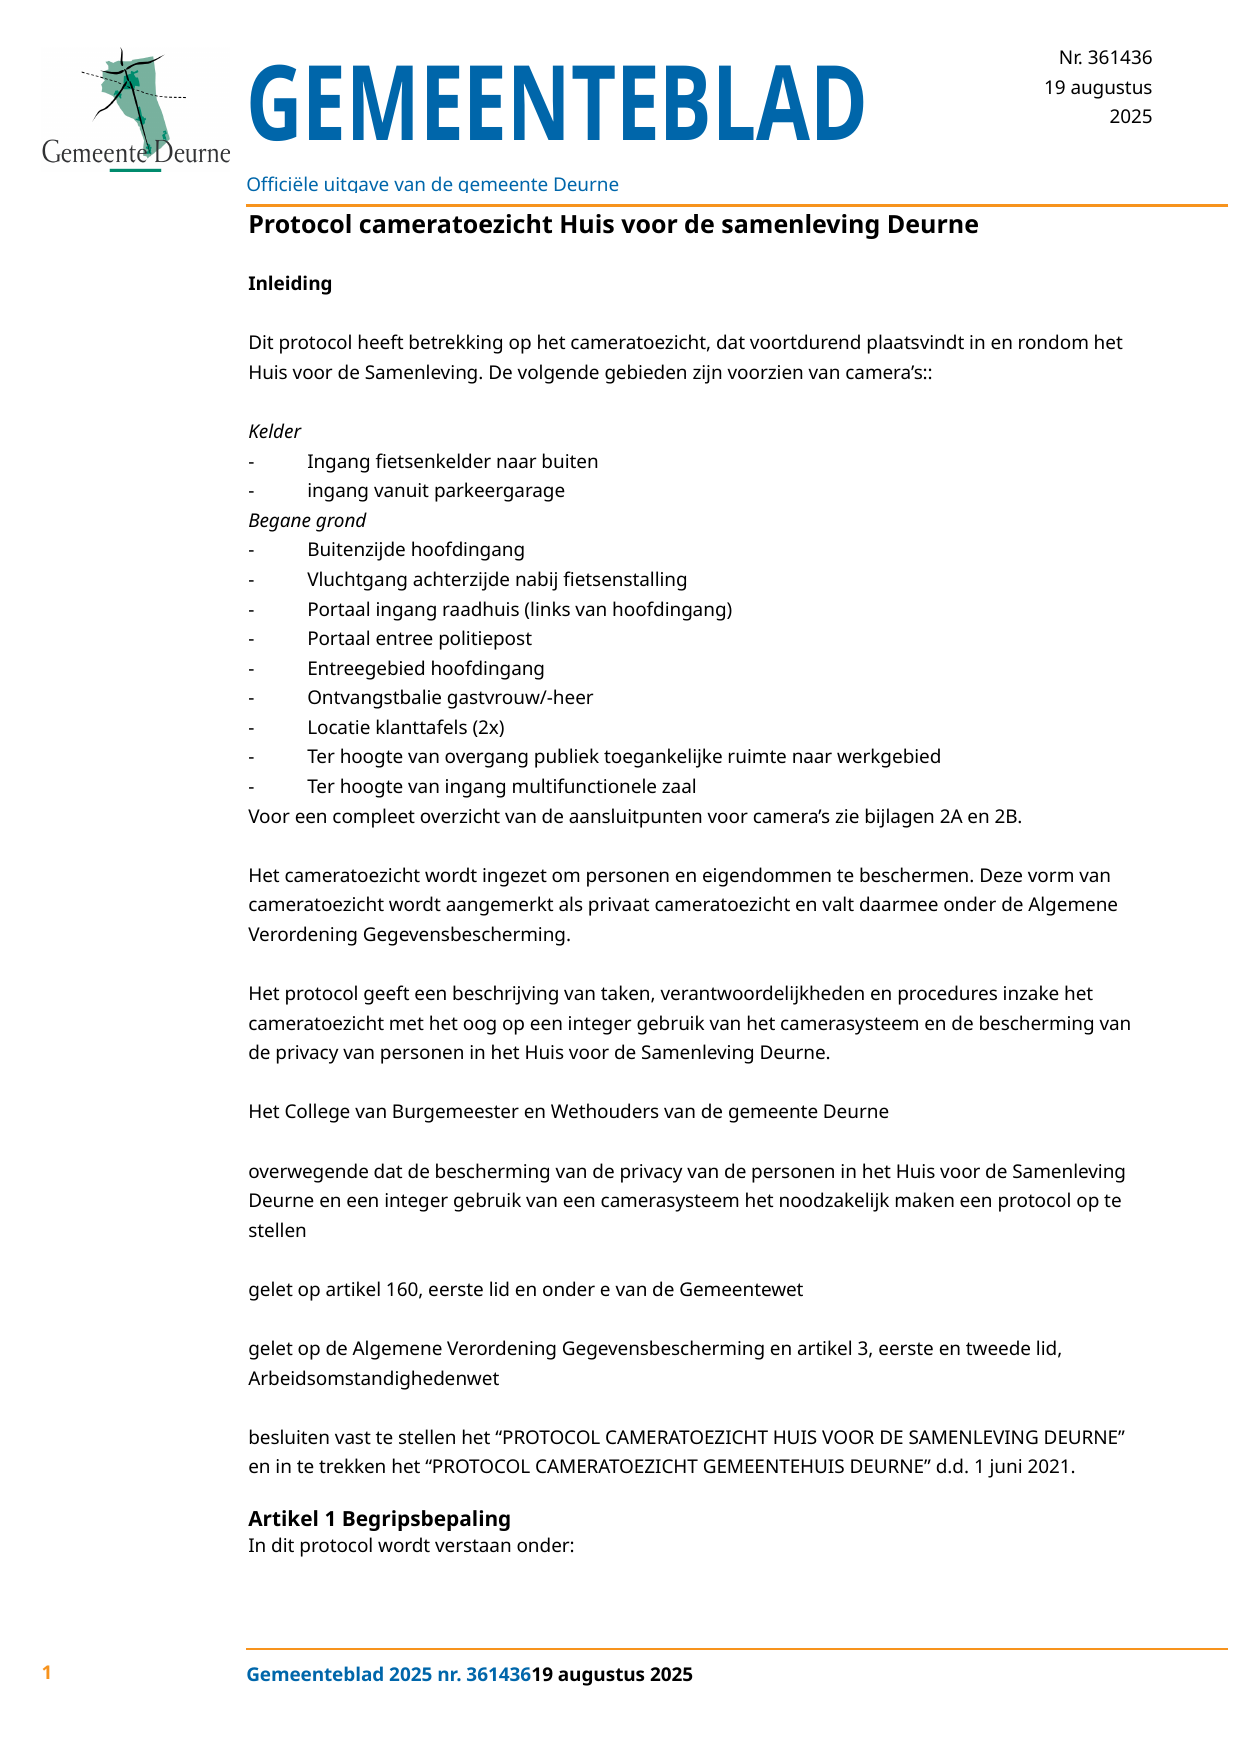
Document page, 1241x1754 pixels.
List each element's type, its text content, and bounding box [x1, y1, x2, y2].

text Inleiding [248, 270, 1152, 296]
list ingang vanuit parkeergarage [248, 477, 1152, 503]
picture [41, 47, 231, 172]
text Het cameratoezicht wordt ingezet om personen en eigendommen te beschermen. Deze vorm van cameratoezicht wordt aangemerkt als privaat cameratoezicht en valt daarmee onder de Algemene Verordening Gegevensbescherming. [248, 862, 1152, 947]
list Vluchtgang achterzijde nabij fietsenstalling [248, 566, 1152, 592]
text Artikel 1 Begripsbepaling [248, 1504, 1152, 1532]
list Ontvangstbalie gastvrouw/-heer [248, 684, 1152, 710]
list Portaal entree politiepost [248, 625, 1152, 651]
list Ter hoogte van ingang multifunctionele zaal [248, 773, 1152, 799]
text besluiten vast te stellen het “PROTOCOL CAMERATOEZICHT HUIS VOOR DE SAMENLEVING DEURNE” en in te trekken het “PROTOCOL CAMERATOEZICHT GEMEENTEHUIS DEURNE” d.d. 1 juni 2021. [248, 1424, 1152, 1479]
list Locatie klanttafels (2x) [248, 714, 1152, 740]
text Het protocol geeft een beschrijving van taken, verantwoordelijkheden en procedures inzake het cameratoezicht met het oog op een integer gebruik van het camerasysteem en de bescherming van de privacy van personen in het Huis voor de Samenleving Deurne. [248, 980, 1152, 1065]
text Het College van Burgemeester en Wethouders van de gemeente Deurne [248, 1099, 1152, 1124]
list Ingang fietsenkelder naar buiten [248, 448, 1152, 473]
list Ter hoogte van overgang publiek toegankelijke ruimte naar werkgebied [248, 744, 1152, 769]
text Begane grond [248, 507, 1152, 533]
text Protocol cameratoezicht Huis voor de samenleving Deurne [248, 207, 1152, 241]
text In dit protocol wordt verstaan onder: [248, 1532, 1152, 1558]
text overwegende dat de bescherming van de privacy van de personen in het Huis voor de Samenleving Deurne en een integer gebruik van een camerasysteem het noodzakelijk maken een protocol op te stellen [248, 1158, 1152, 1243]
list Buitenzijde hoofdingang [248, 537, 1152, 562]
text Dit protocol heeft betrekking op het cameratoezicht, dat voortdurend plaatsvindt in en rondom het Huis voor de Samenleving. De volgende gebieden zijn voorzien van camera’s:: [248, 329, 1152, 385]
text Kelder [248, 418, 1152, 444]
text Voor een compleet overzicht van de aansluitpunten voor camera’s zie bijlagen 2A en 2B. [248, 803, 1152, 828]
text gelet op de Algemene Verordening Gegevensbescherming en artikel 3, eerste en tweede lid, Arbeidsomstandighedenwet [248, 1335, 1152, 1391]
text gelet op artikel 160, eerste lid en onder e van de Gemeentewet [248, 1276, 1152, 1302]
list Entreegebied hoofdingang [248, 655, 1152, 681]
list Portaal ingang raadhuis (links van hoofdingang) [248, 596, 1152, 621]
